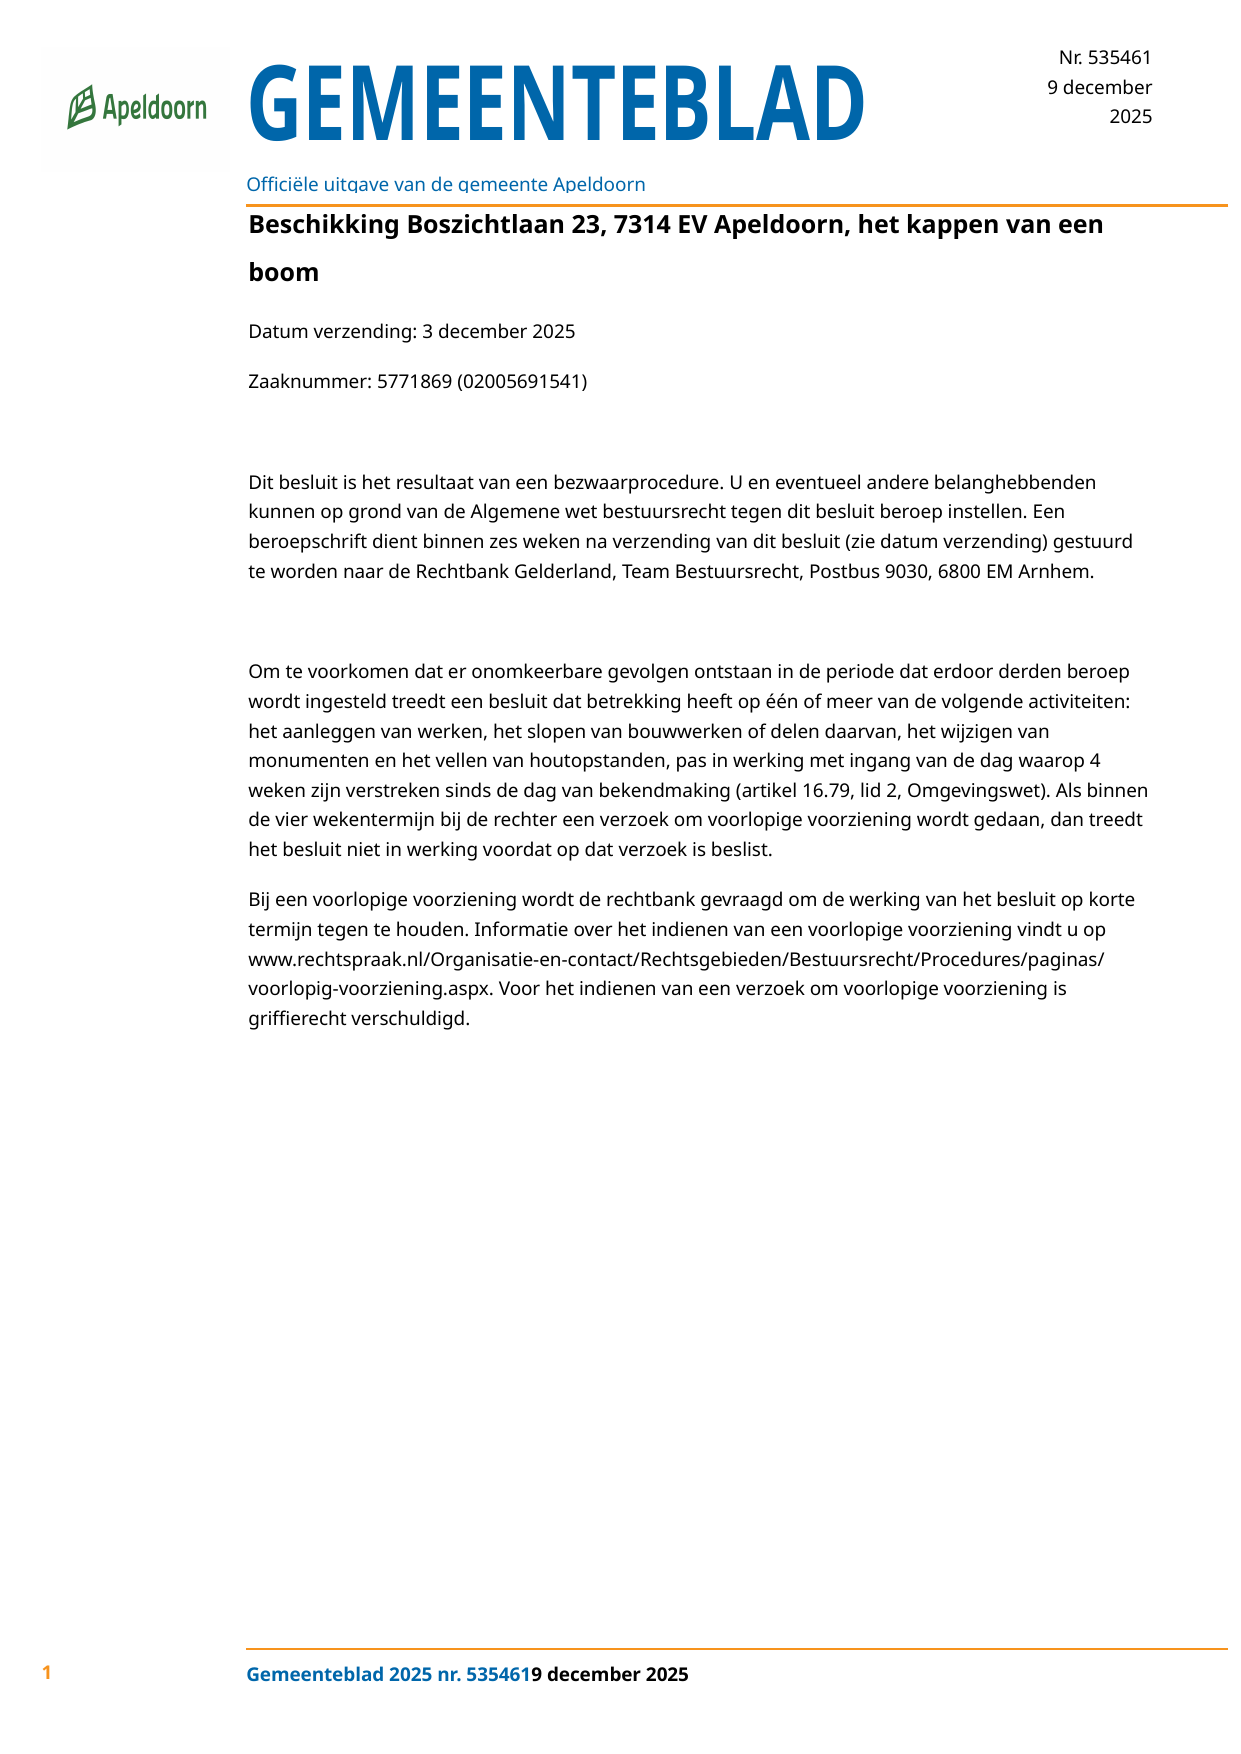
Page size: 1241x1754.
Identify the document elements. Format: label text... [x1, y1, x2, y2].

text Dit besluit is het resultaat van een bezwaarprocedure. U en eventueel andere belanghebbenden kunnen op grond van de Algemene wet bestuursrecht tegen dit besluit beroep instellen. Een beroepschrift dient binnen zes weken na verzending van dit besluit (zie datum verzending) gestuurd te worden naar de Rechtbank Gelderland, Team Bestuursrecht, Postbus 9030, 6800 EM Arnhem. [248, 469, 1152, 584]
text Datum verzending: 3 december 2025 [248, 318, 1152, 344]
text Bij een voorlopige voorziening wordt de rechtbank gevraagd om de werking van het besluit op korte termijn tegen te houden. Informatie over het indienen van een voorlopige voorziening vindt u op www.rechtspraak.nl/Organisatie-en-contact/Rechtsgebieden/Bestuursrecht/Procedures/paginas/voorlopig-voorziening.aspx. Voor het indienen van een verzoek om voorlopige voorziening is griffierecht verschuldigd. [248, 887, 1152, 1031]
text Beschikking Boszichtlaan 23, 7314 EV Apeldoorn, het kappen van een boom [248, 207, 1152, 288]
picture [41, 47, 231, 172]
text Om te voorkomen dat er onomkeerbare gevolgen ontstaan in de periode dat erdoor derden beroep wordt ingesteld treedt een besluit dat betrekking heeft op één of meer van de volgende activiteiten: het aanleggen van werken, het slopen van bouwwerken of delen daarvan, het wijzigen van monumenten en het vellen van houtopstanden, pas in werking met ingang van de dag waarop 4 weken zijn verstreken sinds de dag van bekendmaking (artikel 16.79, lid 2, Omgevingswet). Als binnen de vier wekentermijn bij de rechter een verzoek om voorlopige voorziening wordt gedaan, dan treedt het besluit niet in werking voordat op dat verzoek is beslist. [248, 659, 1152, 862]
text Zaaknummer: 5771869 (02005691541) [248, 368, 1152, 394]
